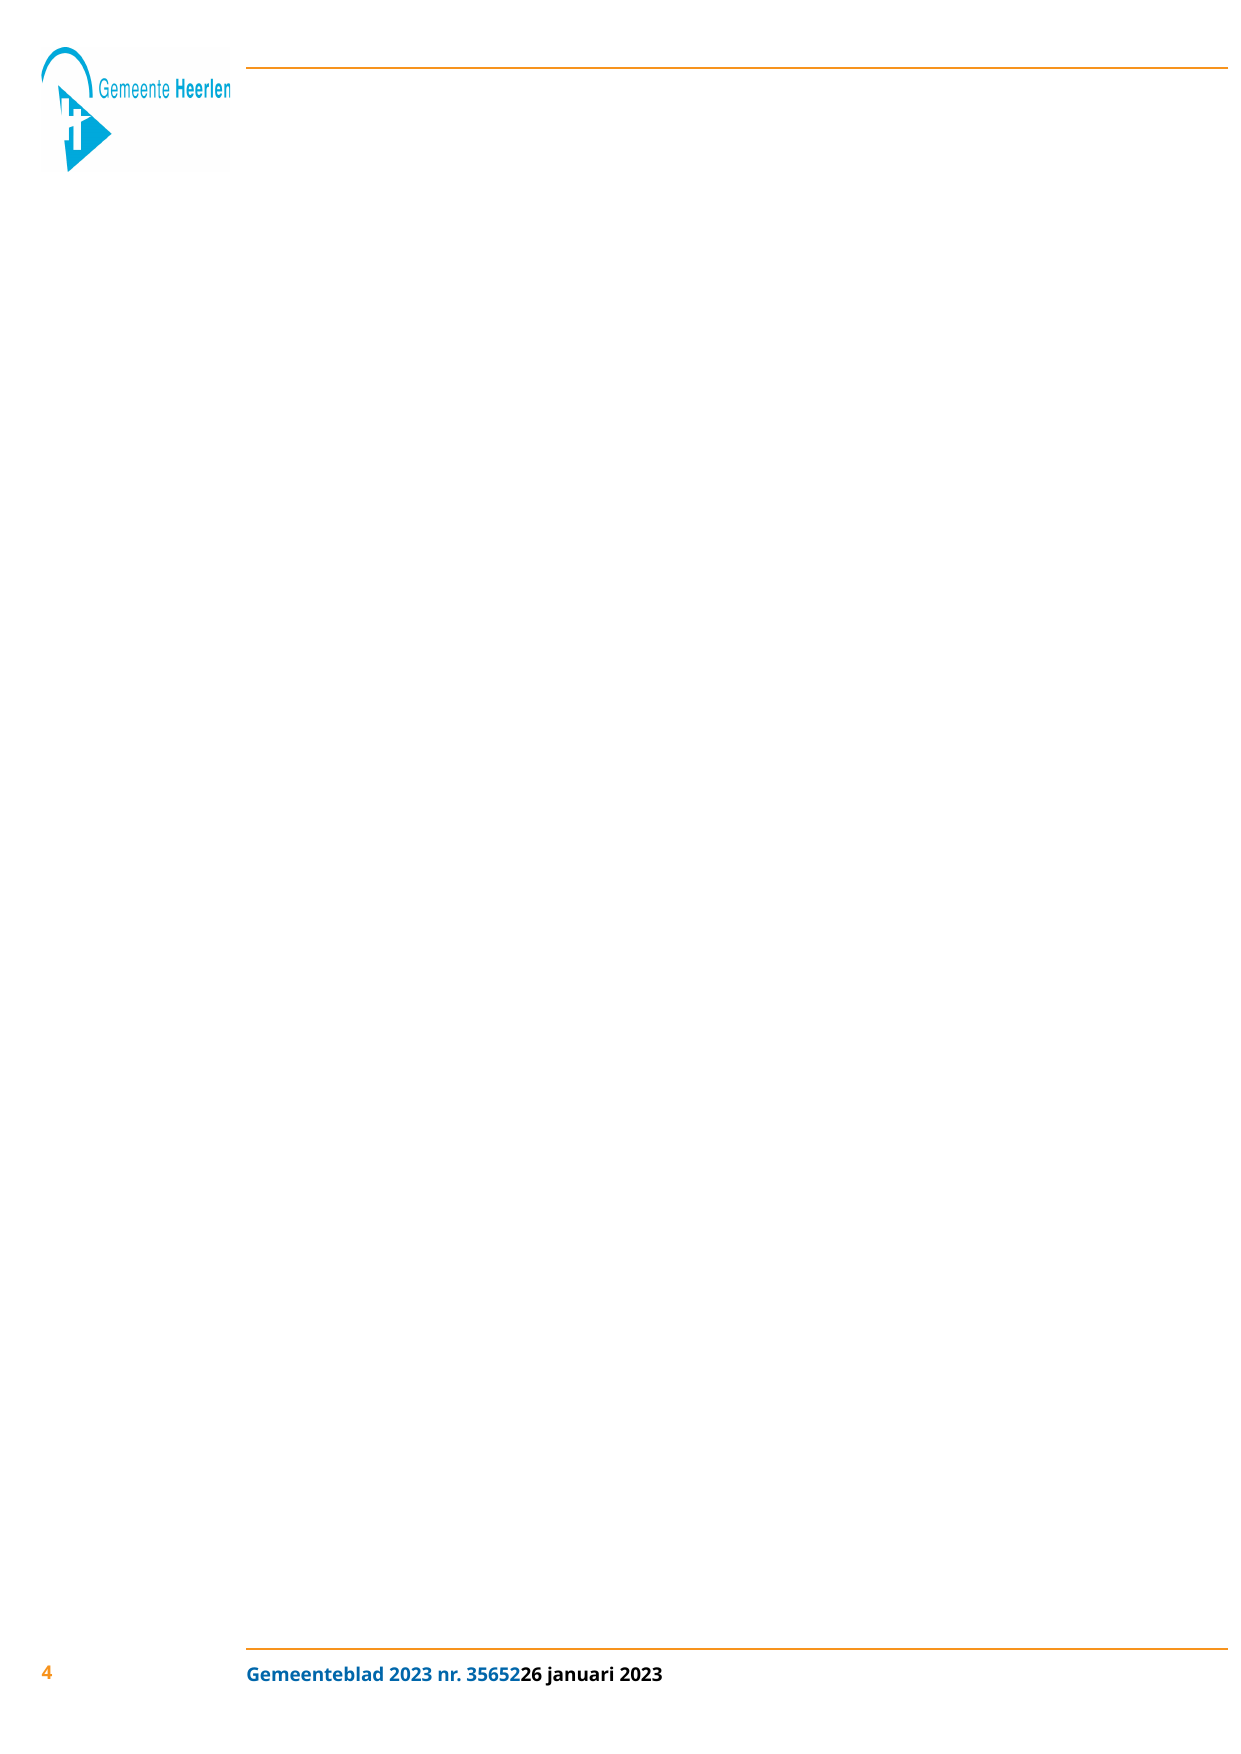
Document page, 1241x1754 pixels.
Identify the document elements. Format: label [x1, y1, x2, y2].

picture [41, 47, 231, 172]
picture [41, 47, 59, 70]
